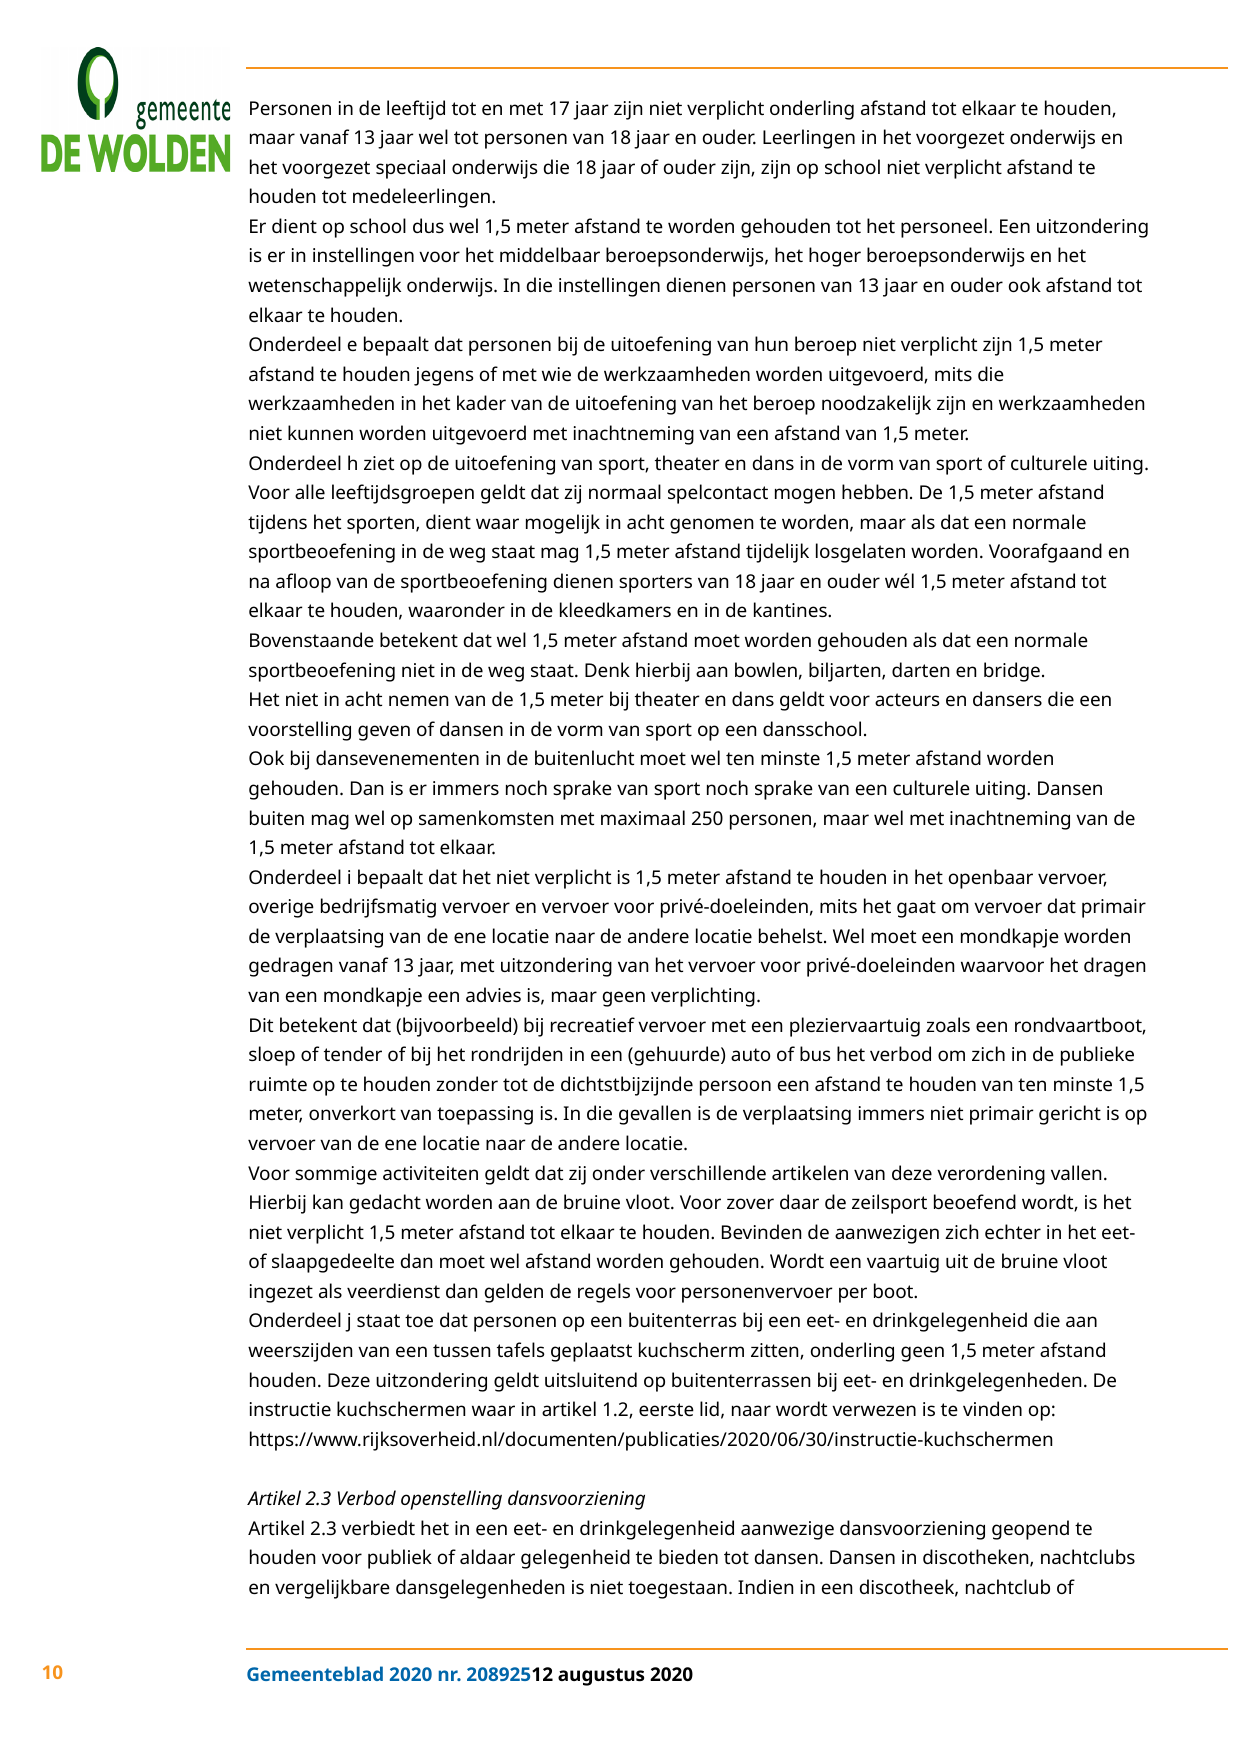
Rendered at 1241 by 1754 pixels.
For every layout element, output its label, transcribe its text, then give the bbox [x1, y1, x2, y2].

text Onderdeel h ziet op de uitoefening van sport, theater en dans in de vorm van sport of culturele uiting. Voor alle leeftijdsgroepen geldt dat zij normaal spelcontact mogen hebben. De 1,5 meter afstand tijdens het sporten, dient waar mogelijk in acht genomen te worden, maar als dat een normale sportbeoefening in de weg staat mag 1,5 meter afstand tijdelijk losgelaten worden. Voorafgaand en na afloop van de sportbeoefening dienen sporters van 18 jaar en ouder wél 1,5 meter afstand tot elkaar te houden, waaronder in de kleedkamers en in de kantines. [248, 450, 1152, 623]
text Voor sommige activiteiten geldt dat zij onder verschillende artikelen van deze verordening vallen. Hierbij kan gedacht worden aan de bruine vloot. Voor zover daar de zeilsport beoefend wordt, is het niet verplicht 1,5 meter afstand tot elkaar te houden. Bevinden de aanwezigen zich echter in het eet- of slaapgedeelte dan moet wel afstand worden gehouden. Wordt een vaartuig uit de bruine vloot ingezet als veerdienst dan gelden de regels voor personenvervoer per boot. [248, 1160, 1152, 1304]
text Onderdeel j staat toe dat personen op een buitenterras bij een eet- en drinkgelegenheid die aan weerszijden van een tussen tafels geplaatst kuchscherm zitten, onderling geen 1,5 meter afstand houden. Deze uitzondering geldt uitsluitend op buitenterrassen bij eet- en drinkgelegenheden. De instructie kuchschermen waar in artikel 1.2, eerste lid, naar wordt verwezen is te vinden op: https://www.rijksoverheid.nl/documenten/publicaties/2020/06/30/instructie-kuchschermen [248, 1308, 1152, 1452]
text Personen in de leeftijd tot en met 17 jaar zijn niet verplicht onderling afstand tot elkaar te houden, maar vanaf 13 jaar wel tot personen van 18 jaar en ouder. Leerlingen in het voorgezet onderwijs en het voorgezet speciaal onderwijs die 18 jaar of ouder zijn, zijn op school niet verplicht afstand te houden tot medeleerlingen. [248, 95, 1152, 209]
text Dit betekent dat (bijvoorbeeld) bij recreatief vervoer met een pleziervaartuig zoals een rondvaartboot, sloep of tender of bij het rondrijden in een (gehuurde) auto of bus het verbod om zich in de publieke ruimte op te houden zonder tot de dichtstbijzijnde persoon een afstand te houden van ten minste 1,5 meter, onverkort van toepassing is. In die gevallen is de verplaatsing immers niet primair gericht is op vervoer van de ene locatie naar de andere locatie. [248, 1012, 1152, 1156]
text Onderdeel e bepaalt dat personen bij de uitoefening van hun beroep niet verplicht zijn 1,5 meter afstand te houden jegens of met wie de werkzaamheden worden uitgevoerd, mits die werkzaamheden in het kader van de uitoefening van het beroep noodzakelijk zijn en werkzaamheden niet kunnen worden uitgevoerd met inachtneming van een afstand van 1,5 meter. [248, 331, 1152, 446]
picture [41, 47, 231, 172]
text Artikel 2.3 Verbod openstelling dansvoorziening [248, 1485, 1152, 1511]
text Bovenstaande betekent dat wel 1,5 meter afstand moet worden gehouden als dat een normale sportbeoefening niet in de weg staat. Denk hierbij aan bowlen, biljarten, darten en bridge. [248, 627, 1152, 683]
text Het niet in acht nemen van de 1,5 meter bij theater en dans geldt voor acteurs en dansers die een voorstelling geven of dansen in de vorm van sport op een dansschool. [248, 686, 1152, 742]
text Er dient op school dus wel 1,5 meter afstand te worden gehouden tot het personeel. Een uitzondering is er in instellingen voor het middelbaar beroepsonderwijs, het hoger beroepsonderwijs en het wetenschappelijk onderwijs. In die instellingen dienen personen van 13 jaar en ouder ook afstand tot elkaar te houden. [248, 213, 1152, 328]
text Ook bij dansevenementen in de buitenlucht moet wel ten minste 1,5 meter afstand worden gehouden. Dan is er immers noch sprake van sport noch sprake van een culturele uiting. Dansen buiten mag wel op samenkomsten met maximaal 250 personen, maar wel met inachtneming van de 1,5 meter afstand tot elkaar. [248, 746, 1152, 860]
text Onderdeel i bepaalt dat het niet verplicht is 1,5 meter afstand te houden in het openbaar vervoer, overige bedrijfsmatig vervoer en vervoer voor privé-doeleinden, mits het gaat om vervoer dat primair de verplaatsing van de ene locatie naar de andere locatie behelst. Wel moet een mondkapje worden gedragen vanaf 13 jaar, met uitzondering van het vervoer voor privé-doeleinden waarvoor het dragen van een mondkapje een advies is, maar geen verplichting. [248, 864, 1152, 1008]
text Artikel 2.3 verbiedt het in een eet- en drinkgelegenheid aanwezige dansvoorziening geopend te houden voor publiek of aldaar gelegenheid te bieden tot dansen. Dansen in discotheken, nachtclubs en vergelijkbare dansgelegenheden is niet toegestaan. Indien in een discotheek, nachtclub of [248, 1515, 1152, 1600]
